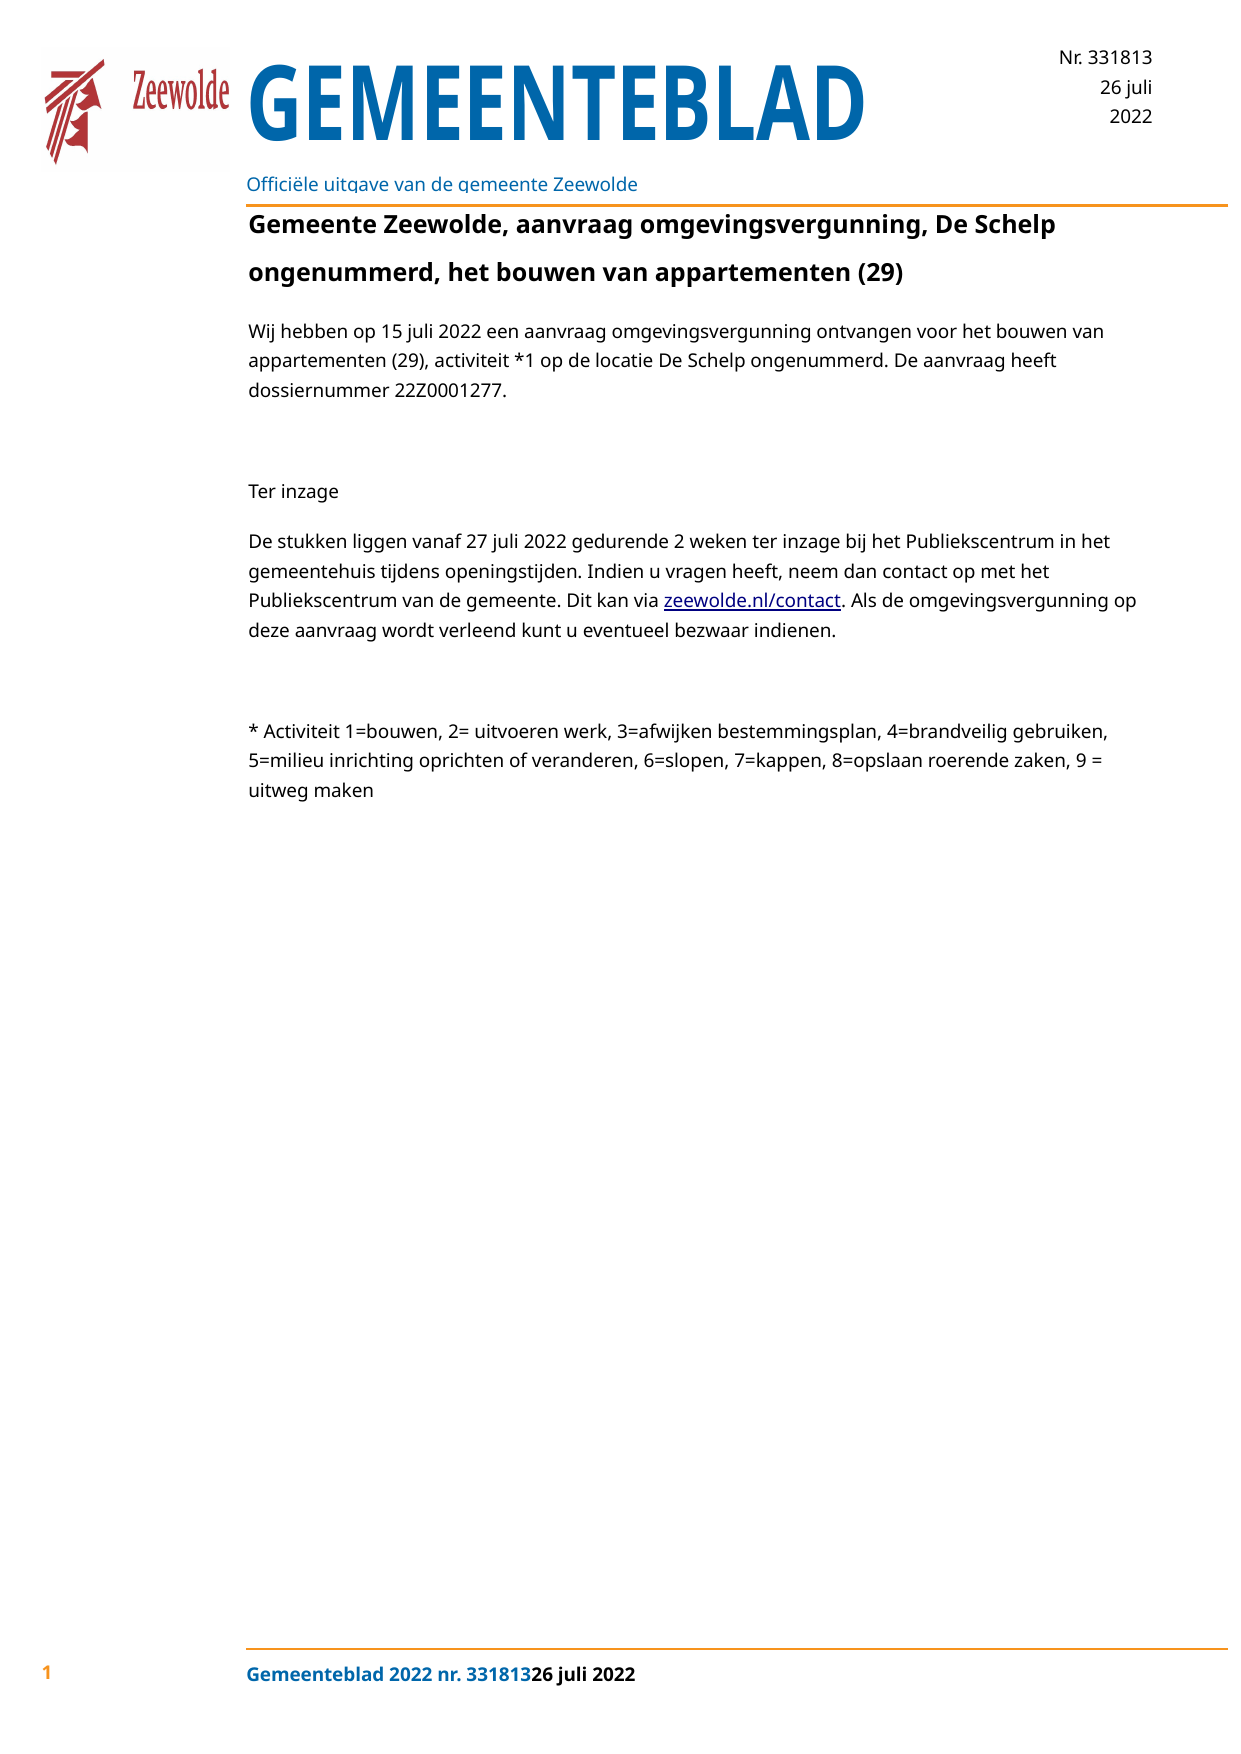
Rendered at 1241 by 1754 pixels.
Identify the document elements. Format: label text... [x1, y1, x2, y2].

text Wij hebben op 15 juli 2022 een aanvraag omgevingsvergunning ontvangen voor het bouwen van appartementen (29), activiteit *1 op de locatie De Schelp ongenummerd. De aanvraag heeft dossiernummer 22Z0001277. [248, 318, 1152, 403]
text Ter inzage [248, 478, 1152, 504]
text * Activiteit 1=bouwen, 2= uitvoeren werk, 3=afwijken bestemmingsplan, 4=brandveilig gebruiken, 5=milieu inrichting oprichten of veranderen, 6=slopen, 7=kappen, 8=opslaan roerende zaken, 9 = uitweg maken [248, 718, 1152, 803]
picture [41, 47, 231, 172]
text Gemeente Zeewolde, aanvraag omgevingsvergunning, De Schelp ongenummerd, het bouwen van appartementen (29) [248, 207, 1152, 288]
text De stukken liggen vanaf 27 juli 2022 gedurende 2 weken ter inzage bij het Publiekscentrum in het gemeentehuis tijdens openingstijden. Indien u vragen heeft, neem dan contact op met het Publiekscentrum van de gemeente. Dit kan via zeewolde.nl/contact. Als de omgevingsvergunning op deze aanvraag wordt verleend kunt u eventueel bezwaar indienen. [248, 528, 1152, 643]
